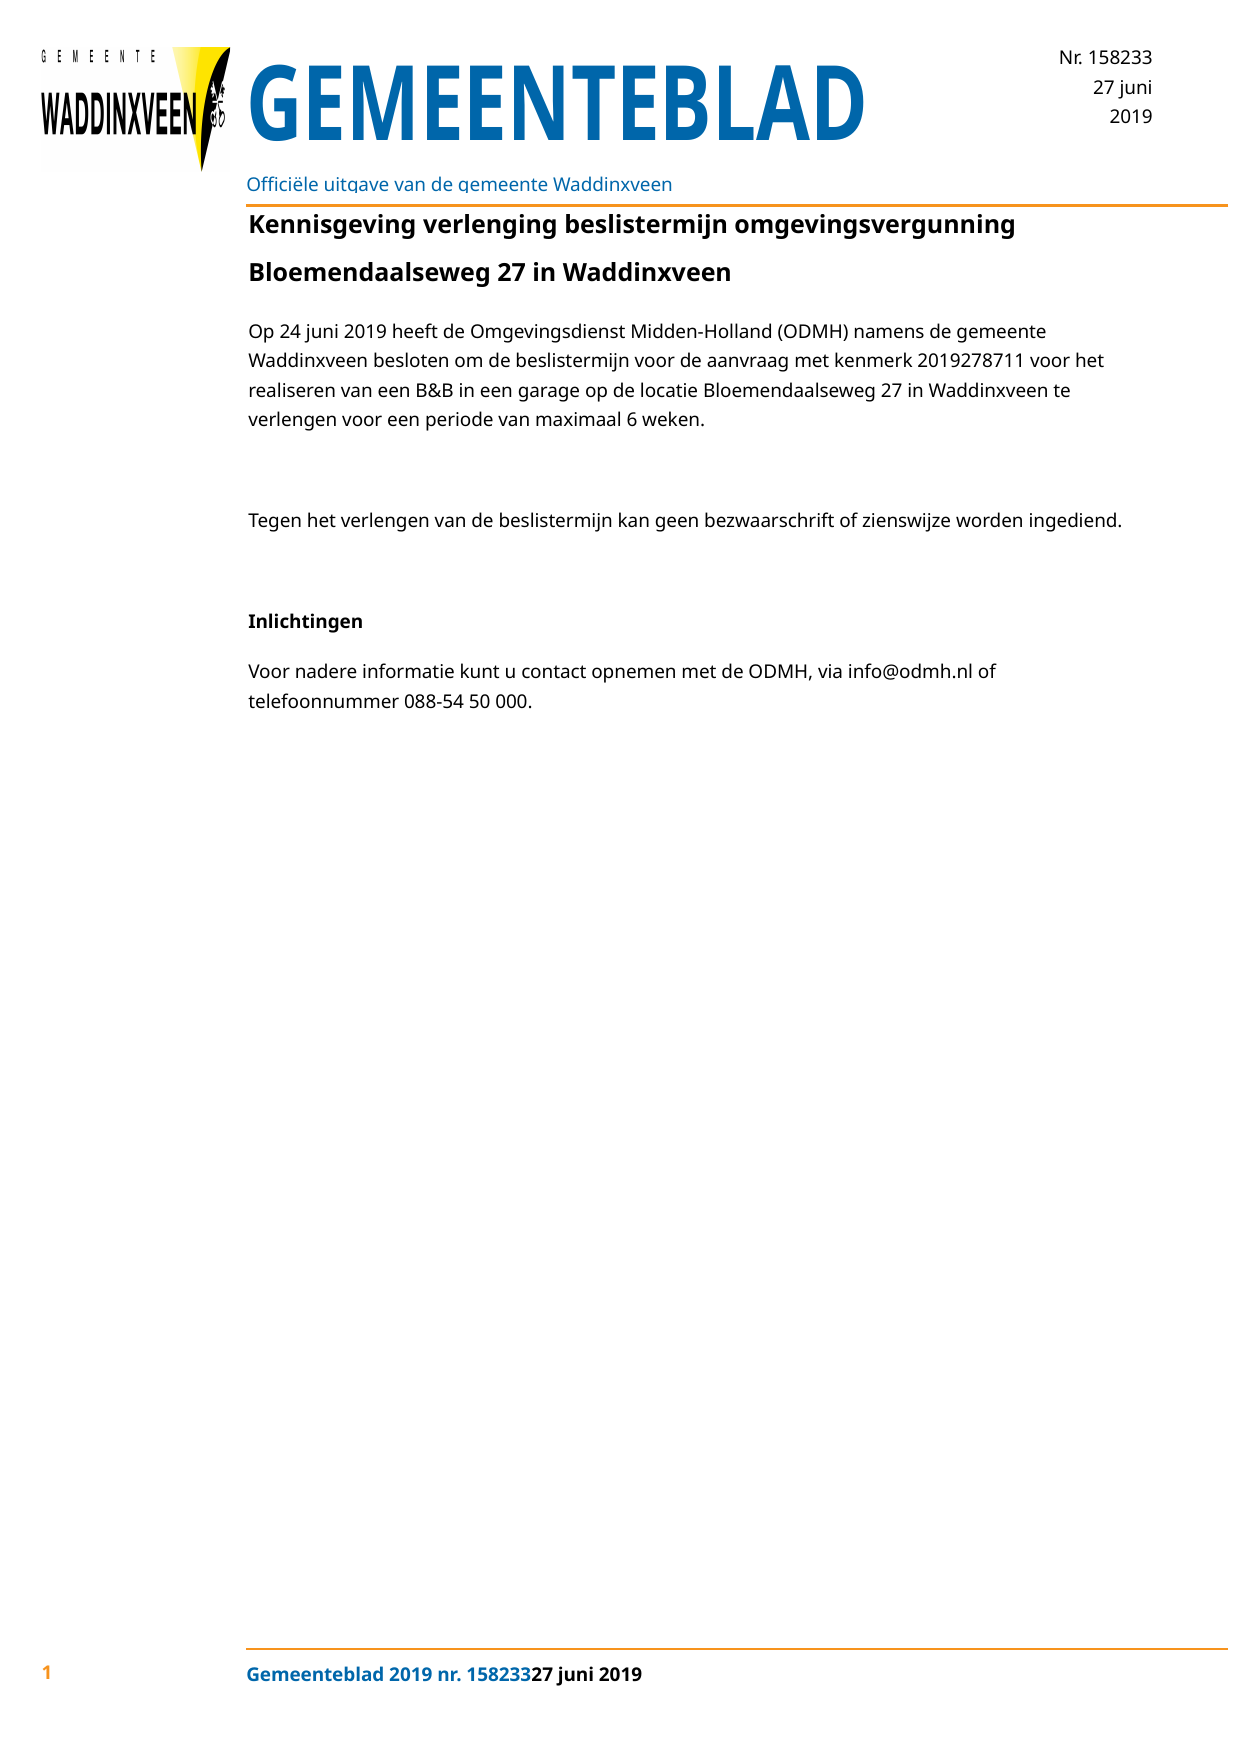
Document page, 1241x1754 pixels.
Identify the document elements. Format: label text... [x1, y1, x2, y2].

text Voor nadere informatie kunt u contact opnemen met de ODMH, via info@odmh.nl of telefoonnummer 088-54 50 000. [248, 659, 1152, 714]
text Inlichtingen [248, 608, 1152, 634]
text Kennisgeving verlenging beslistermijn omgevingsvergunning Bloemendaalseweg 27 in Waddinxveen [248, 207, 1152, 288]
picture [41, 47, 231, 172]
text Op 24 juni 2019 heeft de Omgevingsdienst Midden-Holland (ODMH) namens de gemeente Waddinxveen besloten om de beslistermijn voor de aanvraag met kenmerk 2019278711 voor het realiseren van een B&B in een garage op de locatie Bloemendaalseweg 27 in Waddinxveen te verlengen voor een periode van maximaal 6 weken. [248, 318, 1152, 432]
text Tegen het verlengen van de beslistermijn kan geen bezwaarschrift of zienswijze worden ingediend. [248, 507, 1152, 533]
